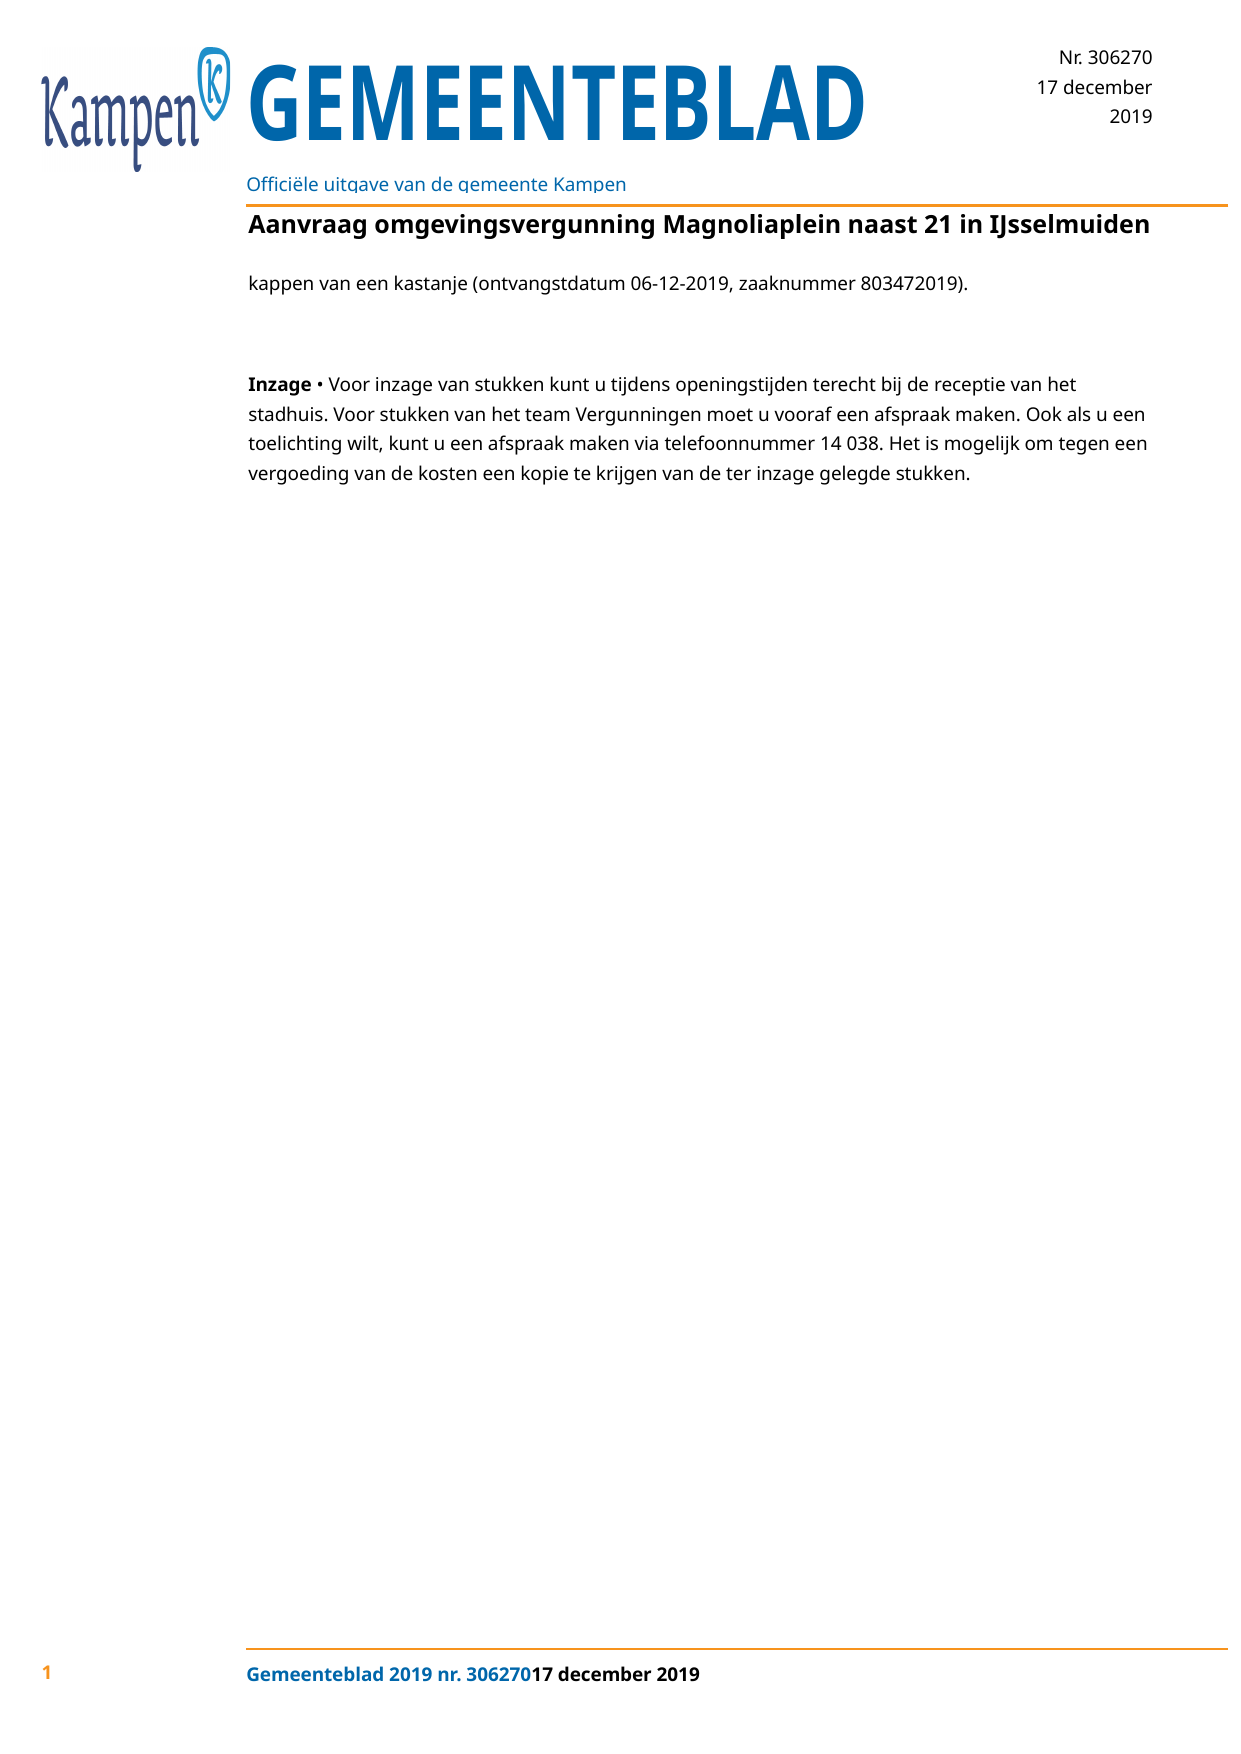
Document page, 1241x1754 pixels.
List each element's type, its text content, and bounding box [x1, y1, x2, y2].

picture [41, 47, 231, 172]
text Aanvraag omgevingsvergunning Magnoliaplein naast 21 in IJsselmuiden [248, 207, 1152, 241]
text Inzage • Voor inzage van stukken kunt u tijdens openingstijden terecht bij de receptie van het stadhuis. Voor stukken van het team Vergunningen moet u vooraf een afspraak maken. Ook als u een toelichting wilt, kunt u een afspraak maken via telefoonnummer 14 038. Het is mogelijk om tegen een vergoeding van de kosten een kopie te krijgen van de ter inzage gelegde stukken. [248, 371, 1152, 486]
text kappen van een kastanje (ontvangstdatum 06-12-2019, zaaknummer 803472019). [248, 270, 1152, 296]
